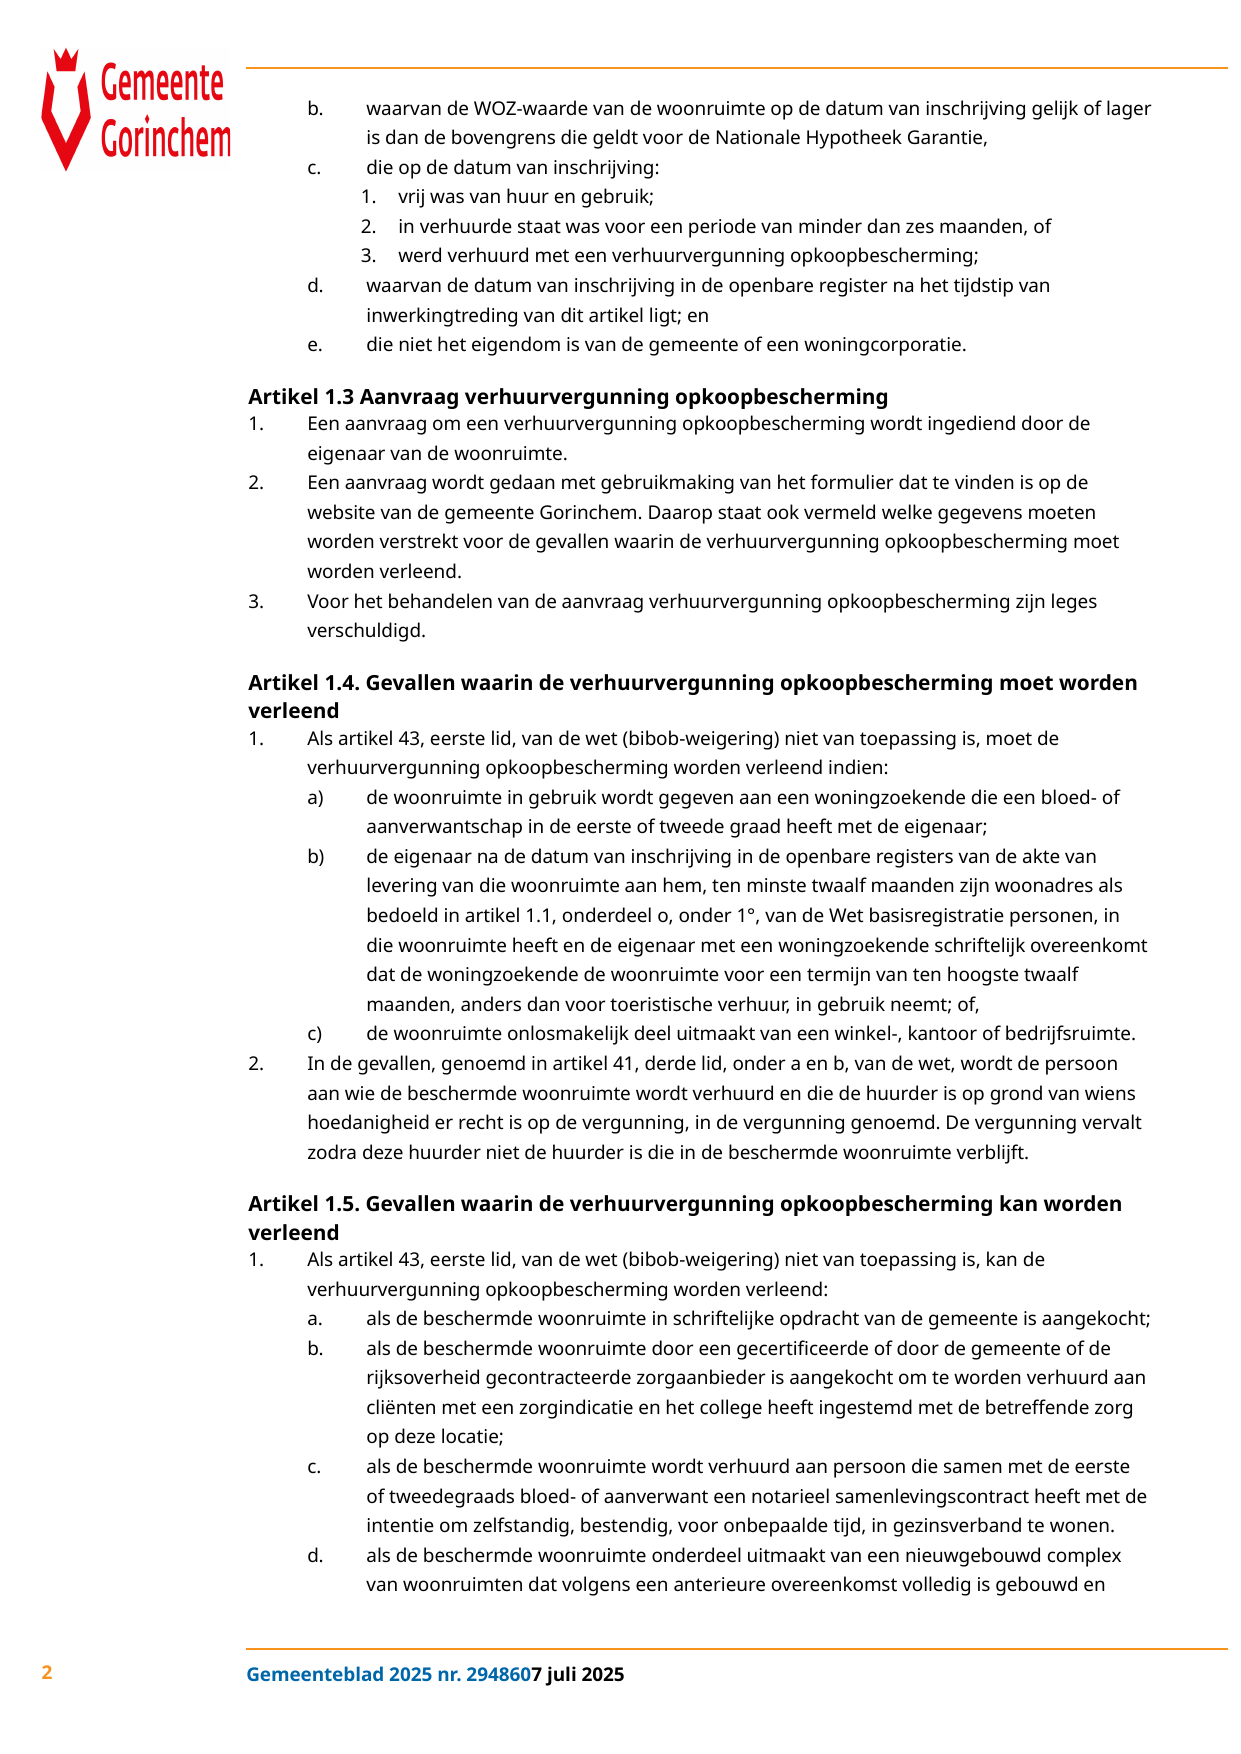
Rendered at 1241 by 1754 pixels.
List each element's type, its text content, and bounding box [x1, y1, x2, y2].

list als de beschermde woonruimte onderdeel uitmaakt van een nieuwgebouwd complex van woonruimten dat volgens een anterieure overeenkomst volledig is gebouwd en [307, 1542, 1152, 1597]
list de woonruimte onlosmakelijk deel uitmaakt van een winkel-, kantoor of bedrijfsruimte. [307, 1021, 1152, 1046]
list waarvan de datum van inschrijving in de openbare register na het tijdstip van inwerkingtreding van dit artikel ligt; en [307, 272, 1152, 328]
list Als artikel 43, eerste lid, van de wet (bibob-weigering) niet van toepassing is, moet de verhuurvergunning opkoopbescherming worden verleend indien: [248, 725, 1152, 780]
list in verhuurde staat was voor een periode van minder dan zes maanden, of [361, 213, 1152, 239]
picture [41, 47, 231, 172]
list als de beschermde woonruimte in schriftelijke opdracht van de gemeente is aangekocht; [307, 1305, 1152, 1331]
text Artikel 1.5. Gevallen waarin de verhuurvergunning opkoopbescherming kan worden verleend [248, 1189, 1152, 1246]
text Artikel 1.3 Aanvraag verhuurvergunning opkoopbescherming [248, 382, 1152, 410]
list de woonruimte in gebruik wordt gegeven aan een woningzoekende die een bloed- of aanverwantschap in de eerste of tweede graad heeft met de eigenaar; [307, 784, 1152, 839]
list waarvan de WOZ-waarde van de woonruimte op de datum van inschrijving gelijk of lager is dan de bovengrens die geldt voor de Nationale Hypotheek Garantie, [307, 95, 1152, 150]
list werd verhuurd met een verhuurvergunning opkoopbescherming; [361, 243, 1152, 268]
list Een aanvraag om een verhuurvergunning opkoopbescherming wordt ingediend door de eigenaar van de woonruimte. [248, 410, 1152, 466]
list In de gevallen, genoemd in artikel 41, derde lid, onder a en b, van de wet, wordt de persoon aan wie de beschermde woonruimte wordt verhuurd en die de huurder is op grond van wiens hoedanigheid er recht is op de vergunning, in de vergunning genoemd. De vergunning vervalt zodra deze huurder niet de huurder is die in de beschermde woonruimte verblijft. [248, 1050, 1152, 1164]
list vrij was van huur en gebruik; [361, 183, 1152, 209]
list Als artikel 43, eerste lid, van de wet (bibob-weigering) niet van toepassing is, kan de verhuurvergunning opkoopbescherming worden verleend: [248, 1246, 1152, 1301]
list de eigenaar na de datum van inschrijving in de openbare registers van de akte van levering van die woonruimte aan hem, ten minste twaalf maanden zijn woonadres als bedoeld in artikel 1.1, onderdeel o, onder 1°, van de Wet basisregistratie personen, in die woonruimte heeft en de eigenaar met een woningzoekende schriftelijk overeenkomt dat de woningzoekende de woonruimte voor een termijn van ten hoogste twaalf maanden, anders dan voor toeristische verhuur, in gebruik neemt; of, [307, 843, 1152, 1017]
list Een aanvraag wordt gedaan met gebruikmaking van het formulier dat te vinden is op de website van de gemeente Gorinchem. Daarop staat ook vermeld welke gegevens moeten worden verstrekt voor de gevallen waarin de verhuurvergunning opkoopbescherming moet worden verleend. [248, 469, 1152, 584]
list Voor het behandelen van de aanvraag verhuurvergunning opkoopbescherming zijn leges verschuldigd. [248, 588, 1152, 643]
list die niet het eigendom is van de gemeente of een woningcorporatie. [307, 331, 1152, 357]
text Artikel 1.4. Gevallen waarin de verhuurvergunning opkoopbescherming moet worden verleend [248, 668, 1152, 725]
list als de beschermde woonruimte door een gecertificeerde of door de gemeente of de rijksoverheid gecontracteerde zorgaanbieder is aangekocht om te worden verhuurd aan cliënten met een zorgindicatie en het college heeft ingestemd met de betreffende zorg op deze locatie; [307, 1335, 1152, 1449]
list die op de datum van inschrijving: [307, 154, 1152, 180]
list als de beschermde woonruimte wordt verhuurd aan persoon die samen met de eerste of tweedegraads bloed- of aanverwant een notarieel samenlevingscontract heeft met de intentie om zelfstandig, bestendig, voor onbepaalde tijd, in gezinsverband te wonen. [307, 1453, 1152, 1538]
